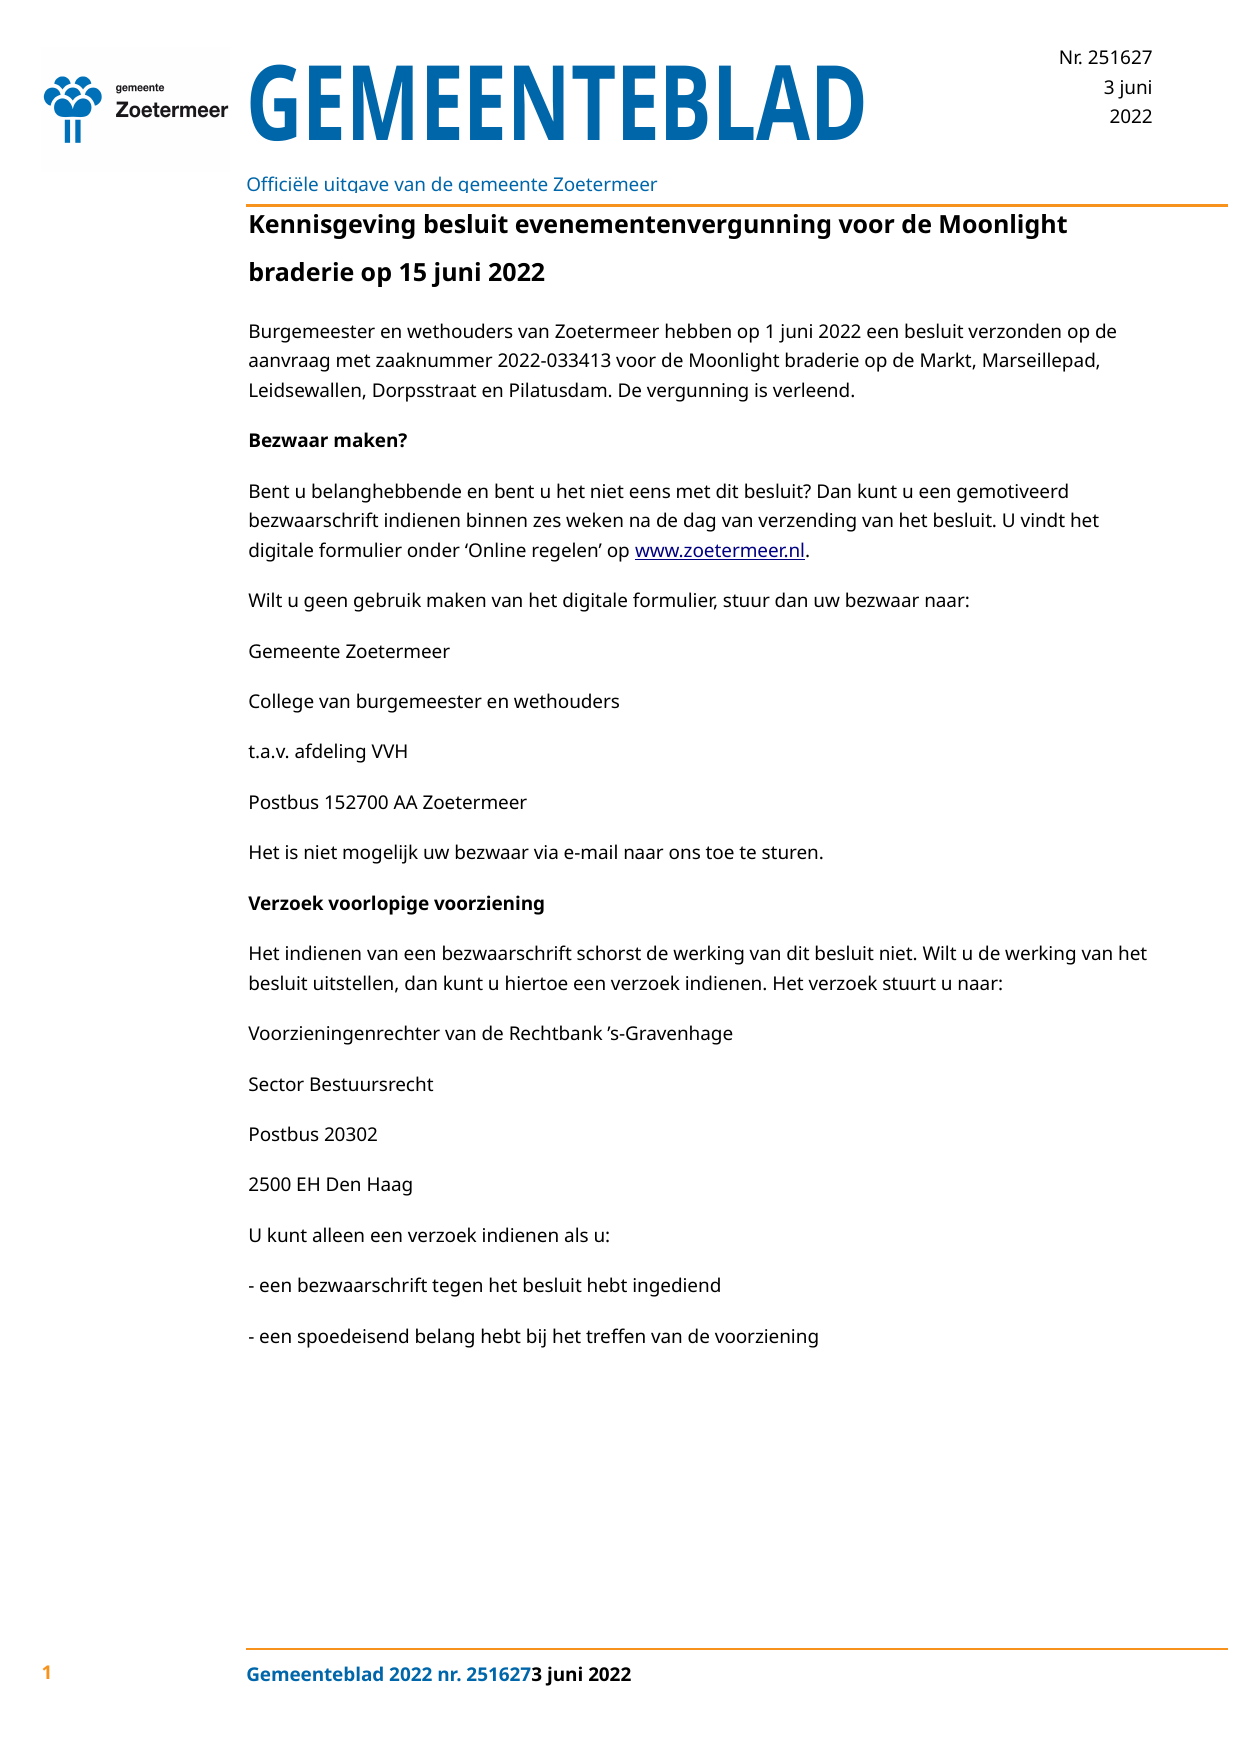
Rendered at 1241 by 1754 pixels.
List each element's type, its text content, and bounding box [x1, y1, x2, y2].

text Het is niet mogelijk uw bezwaar via e-mail naar ons toe te sturen. [248, 839, 1152, 865]
text Gemeente Zoetermeer [248, 638, 1152, 664]
text Bezwaar maken? [248, 427, 1152, 453]
text Voorzieningenrechter van de Rechtbank ’s-Gravenhage [248, 1020, 1152, 1046]
text Verzoek voorlopige voorziening [248, 890, 1152, 916]
text Wilt u geen gebruik maken van het digitale formulier, stuur dan uw bezwaar naar: [248, 587, 1152, 613]
text Burgemeester en wethouders van Zoetermeer hebben op 1 juni 2022 een besluit verzonden op de aanvraag met zaaknummer 2022-033413 voor de Moonlight braderie op de Markt, Marseillepad, Leidsewallen, Dorpsstraat en Pilatusdam. De vergunning is verleend. [248, 318, 1152, 403]
text Kennisgeving besluit evenementenvergunning voor de Moonlight braderie op 15 juni 2022 [248, 207, 1152, 288]
picture [41, 47, 231, 172]
text College van burgemeester en wethouders [248, 688, 1152, 714]
text Sector Bestuursrecht [248, 1071, 1152, 1097]
text - een bezwaarschrift tegen het besluit hebt ingediend [248, 1272, 1152, 1298]
text - een spoedeisend belang hebt bij het treffen van de voorziening [248, 1323, 1152, 1349]
text Postbus 152700 AA Zoetermeer [248, 789, 1152, 815]
text Bent u belanghebbende en bent u het niet eens met dit besluit? Dan kunt u een gemotiveerd bezwaarschrift indienen binnen zes weken na de dag van verzending van het besluit. U vindt het digitale formulier onder ‘Online regelen’ op www.zoetermeer.nl. [248, 478, 1152, 563]
text Het indienen van een bezwaarschrift schorst de werking van dit besluit niet. Wilt u de werking van het besluit uitstellen, dan kunt u hiertoe een verzoek indienen. Het verzoek stuurt u naar: [248, 940, 1152, 996]
text Postbus 20302 [248, 1121, 1152, 1147]
text 2500 EH Den Haag [248, 1172, 1152, 1197]
text U kunt alleen een verzoek indienen als u: [248, 1222, 1152, 1248]
text t.a.v. afdeling VVH [248, 739, 1152, 764]
